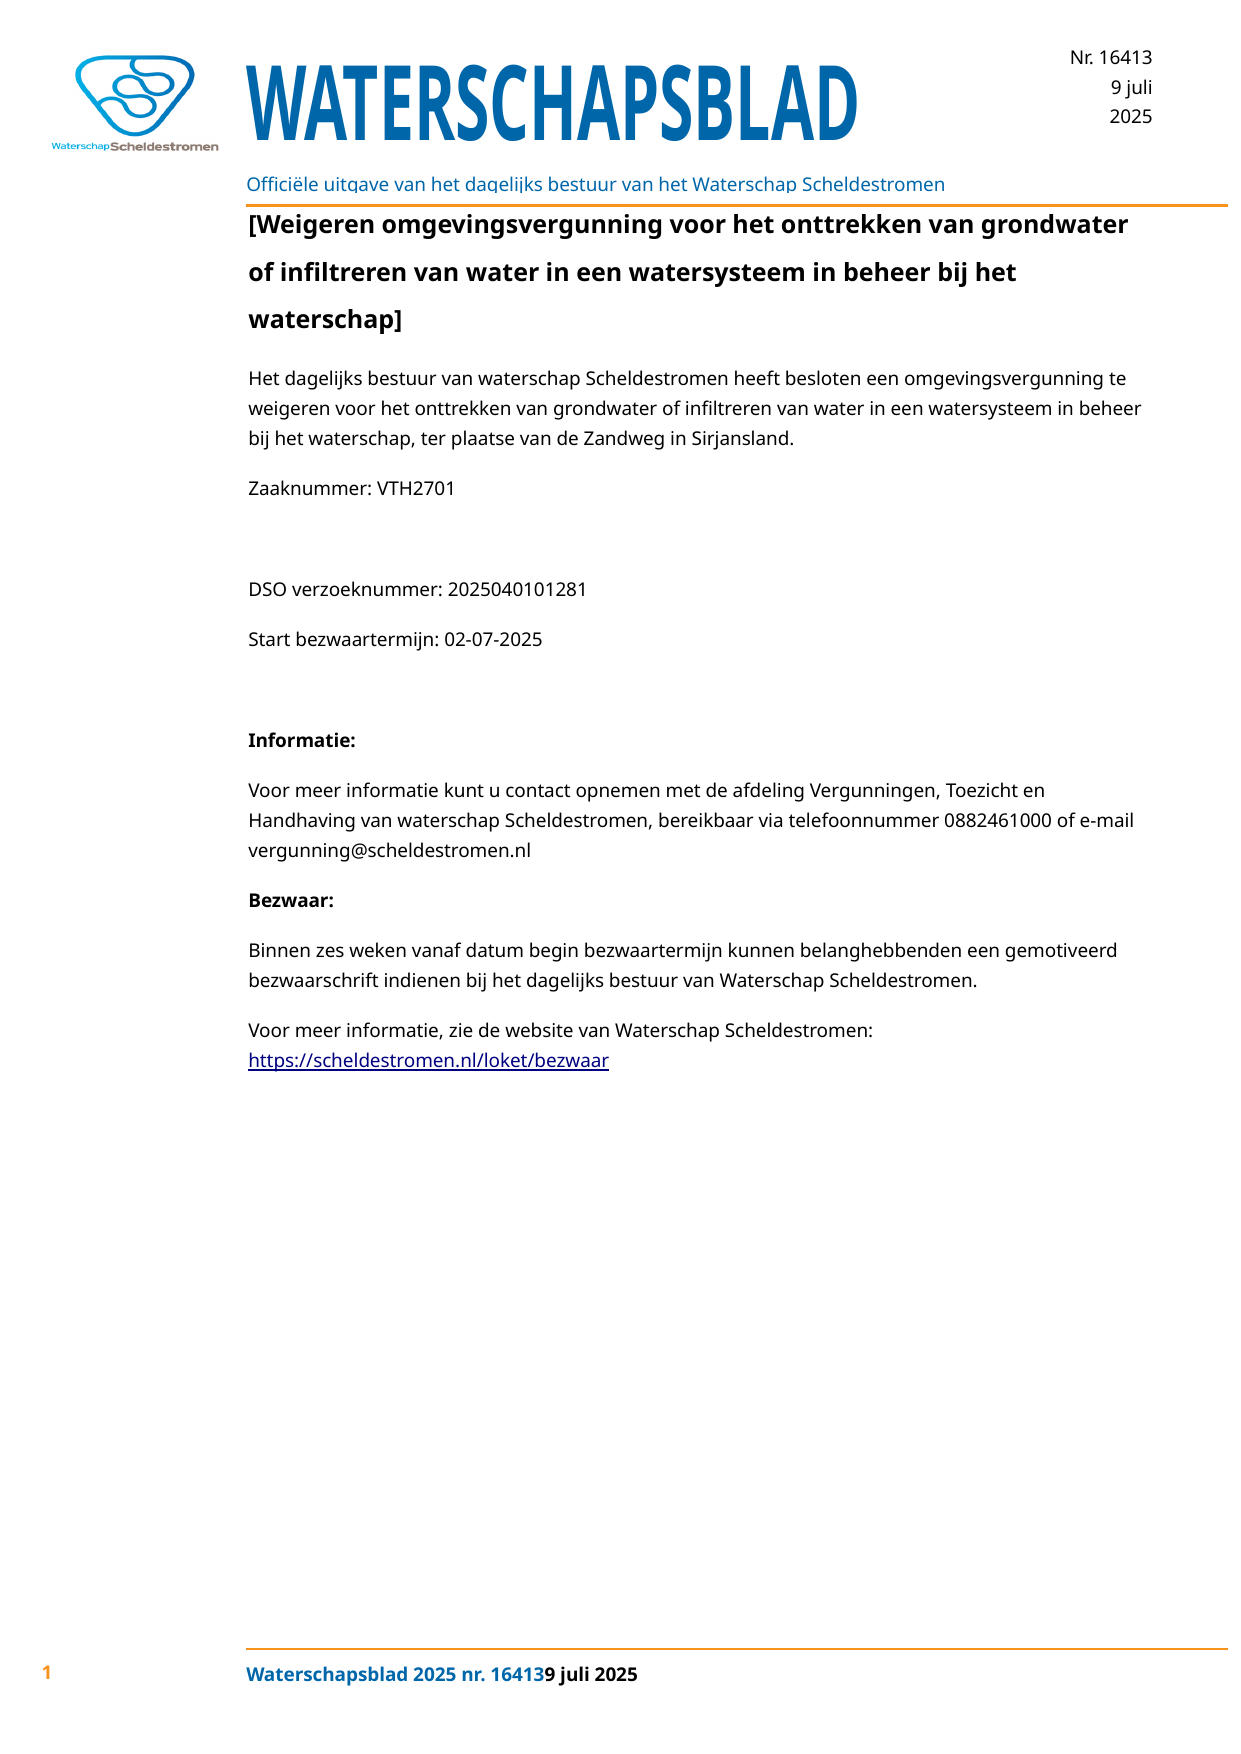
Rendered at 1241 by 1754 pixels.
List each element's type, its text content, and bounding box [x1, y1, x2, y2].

text Start bezwaartermijn: 02-07-2025 [248, 626, 1152, 652]
text Het dagelijks bestuur van waterschap Scheldestromen heeft besloten een omgevingsvergunning te weigeren voor het onttrekken van grondwater of infiltreren van water in een watersysteem in beheer bij het waterschap, ter plaatse van de Zandweg in Sirjansland. [248, 366, 1152, 450]
text Zaaknummer: VTH2701 [248, 475, 1152, 501]
text Binnen zes weken vanaf datum begin bezwaartermijn kunnen belanghebbenden een gemotiveerd bezwaarschrift indienen bij het dagelijks bestuur van Waterschap Scheldestromen. [248, 938, 1152, 993]
text [Weigeren omgevingsvergunning voor het onttrekken van grondwater of infiltreren van water in een watersysteem in beheer bij het waterschap] [248, 207, 1152, 336]
text DSO verzoeknummer: 2025040101281 [248, 576, 1152, 602]
text Voor meer informatie, zie de website van Waterschap Scheldestromen: https://scheldestromen.nl/loket/bezwaar [248, 1018, 1152, 1073]
text Voor meer informatie kunt u contact opnemen met de afdeling Vergunningen, Toezicht en Handhaving van waterschap Scheldestromen, bereikbaar via telefoonnummer 0882461000 of e-mail vergunning@scheldestromen.nl [248, 778, 1152, 862]
picture [41, 47, 231, 172]
text Bezwaar: [248, 887, 1152, 913]
text Informatie: [248, 727, 1152, 753]
